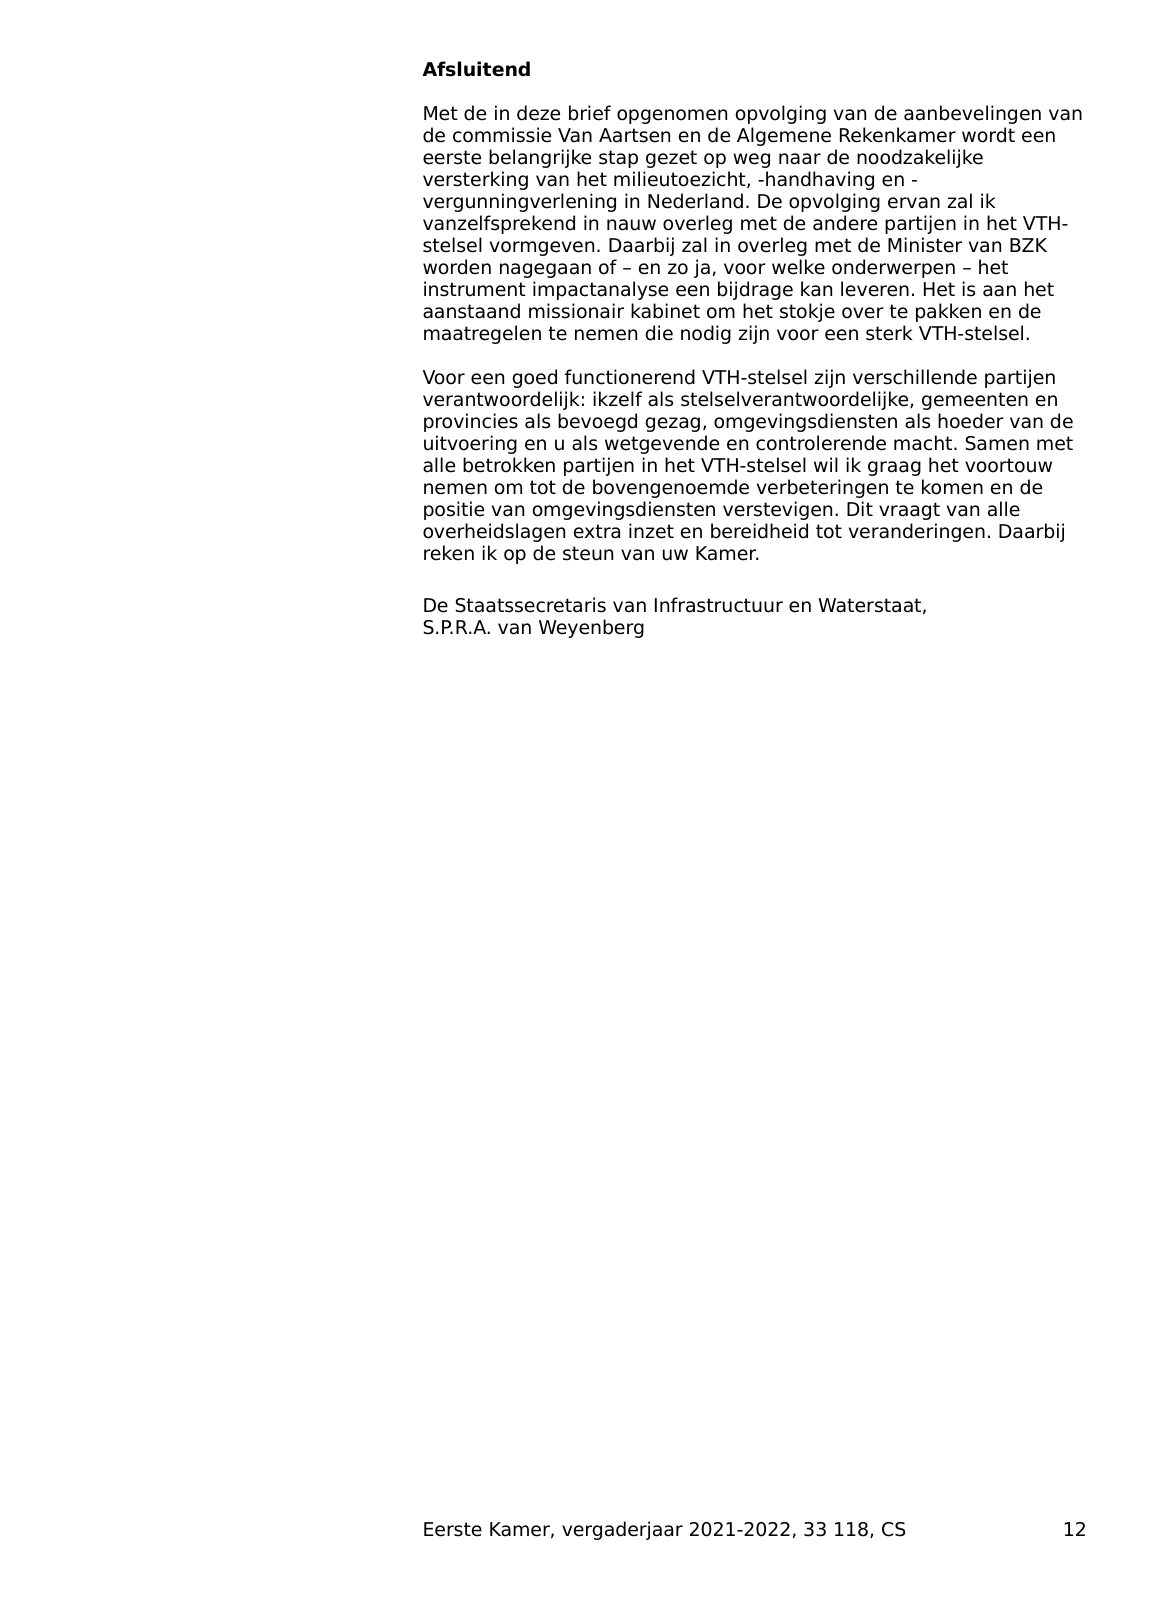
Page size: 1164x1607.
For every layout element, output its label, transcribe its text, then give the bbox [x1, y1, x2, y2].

text De Staatssecretaris van Infrastructuur en Waterstaat, S.P.R.A. van Weyenberg [422, 595, 1087, 639]
text Voor een goed functionerend VTH-stelsel zijn verschillende partijen verantwoordelijk: ikzelf als stelselverantwoordelijke, gemeenten en provincies als bevoegd gezag, omgevingsdiensten als hoeder van de uitvoering en u als wetgevende en controlerende macht. Samen met alle betrokken partijen in het VTH-stelsel wil ik graag het voortouw nemen om tot de bovengenoemde verbeteringen te komen en de positie van omgevingsdiensten verstevigen. Dit vraagt van alle overheidslagen extra inzet en bereidheid tot veranderingen. Daarbij reken ik op de steun van uw Kamer. [422, 367, 1087, 565]
text Met de in deze brief opgenomen opvolging van de aanbevelingen van de commissie Van Aartsen en de Algemene Rekenkamer wordt een eerste belangrijke stap gezet op weg naar de noodzakelijke versterking van het milieutoezicht, -handhaving en -vergunningverlening in Nederland. De opvolging ervan zal ik vanzelfsprekend in nauw overleg met de andere partijen in het VTH-stelsel vormgeven. Daarbij zal in overleg met de Minister van BZK worden nagegaan of – en zo ja, voor welke onderwerpen – het instrument impactanalyse een bijdrage kan leveren. Het is aan het aanstaand missionair kabinet om het stokje over te pakken en de maatregelen te nemen die nodig zijn voor een sterk VTH-stelsel. [422, 103, 1087, 345]
subtitle Afsluitend [422, 59, 1087, 81]
